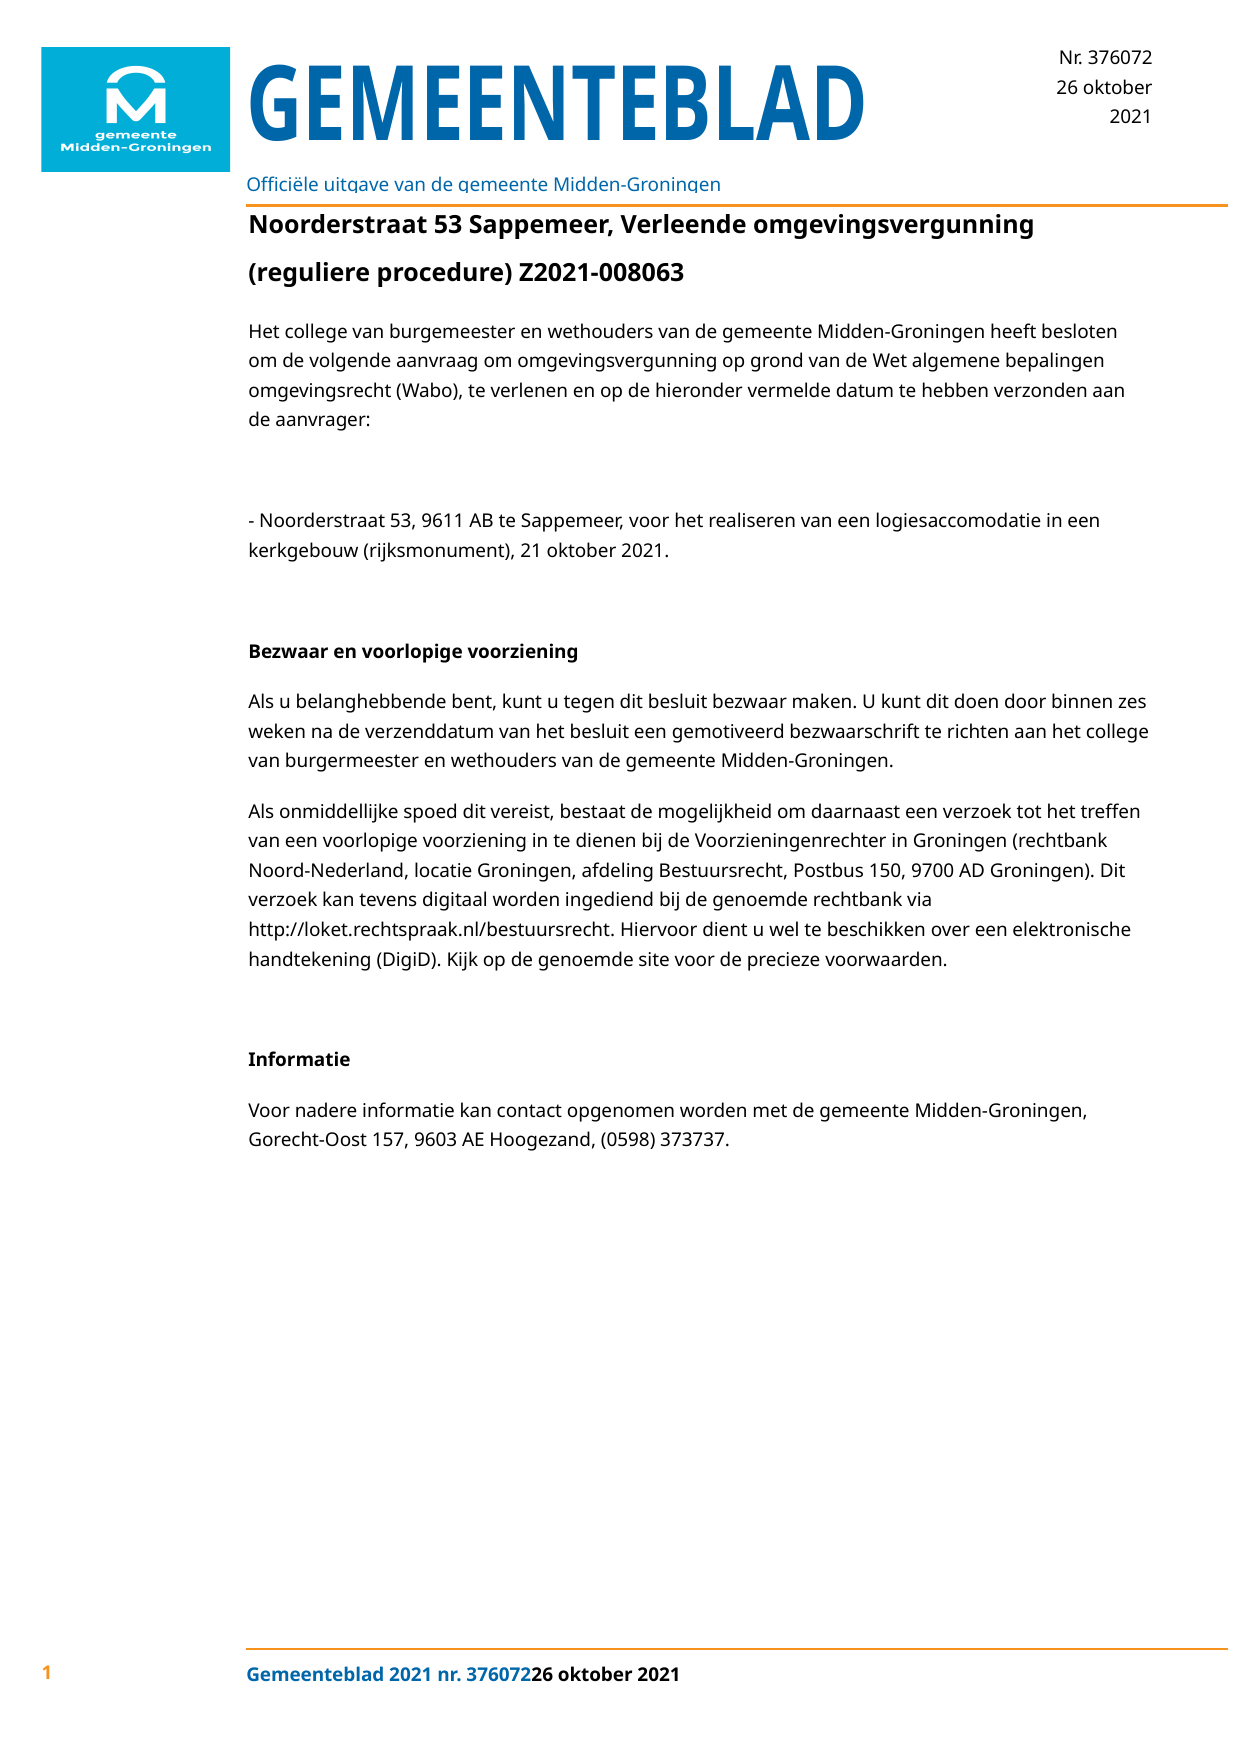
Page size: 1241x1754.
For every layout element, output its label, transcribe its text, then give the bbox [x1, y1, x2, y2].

picture [184, 146, 190, 153]
picture [108, 66, 164, 82]
text - Noorderstraat 53, 9611 AB te Sappemeer, voor het realiseren van een logiesaccomodatie in een kerkgebouw (rijksmonument), 21 oktober 2021. [248, 507, 1152, 563]
picture [107, 89, 165, 122]
text Voor nadere informatie kan contact opgenomen worden met de gemeente Midden-Groningen, Gorecht-Oost 157, 9603 AE Hoogezand, (0598) 373737. [248, 1097, 1152, 1152]
text Als onmiddellijke spoed dit vereist, bestaat de mogelijkheid om daarnaast een verzoek tot het treffen van een voorlopige voorziening in te dienen bij de Voorzieningenrechter in Groningen (rechtbank Noord-Nederland, locatie Groningen, afdeling Bestuursrecht, Postbus 150, 9700 AD Groningen). Dit verzoek kan tevens digitaal worden ingediend bij de genoemde rechtbank via http://loket.rechtspraak.nl/bestuursrecht. Hiervoor dient u wel te beschikken over een elektronische handtekening (DigiD). Kijk op de genoemde site voor de precieze voorwaarden. [248, 798, 1152, 972]
text Bezwaar en voorlopige voorziening [248, 638, 1152, 664]
text Noorderstraat 53 Sappemeer, Verleende omgevingsvergunning (reguliere procedure) Z2021-008063 [248, 207, 1152, 288]
text Informatie [248, 1047, 1152, 1072]
text Het college van burgemeester en wethouders van de gemeente Midden-Groningen heeft besloten om de volgende aanvraag om omgevingsvergunning op grond van de Wet algemene bepalingen omgevingsrecht (Wabo), te verlenen en op de hieronder vermelde datum te hebben verzonden aan de aanvrager: [248, 318, 1152, 432]
text Als u belanghebbende bent, kunt u tegen dit besluit bezwaar maken. U kunt dit doen door binnen zes weken na de verzenddatum van het besluit een gemotiveerd bezwaarschrift te richten aan het college van burgermeester en wethouders van de gemeente Midden-Groningen. [248, 688, 1152, 773]
